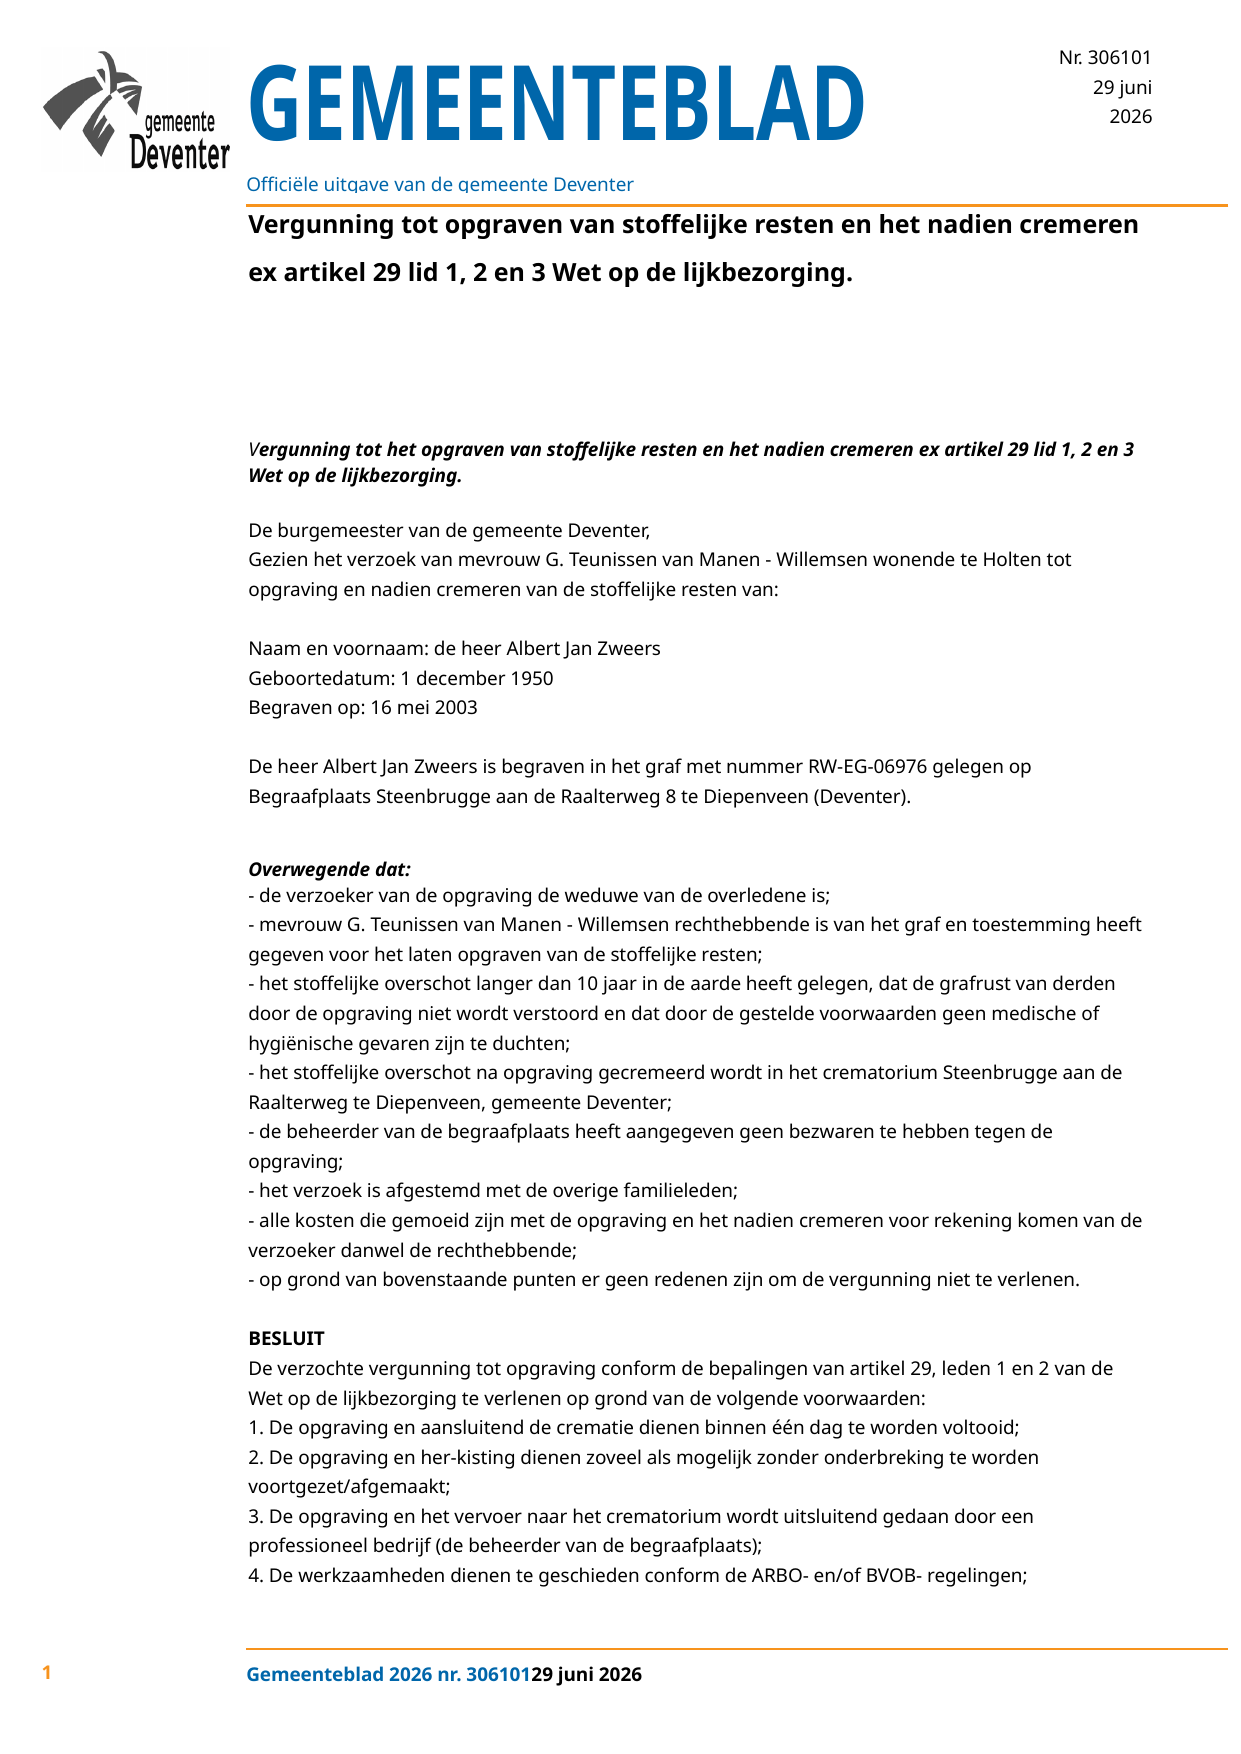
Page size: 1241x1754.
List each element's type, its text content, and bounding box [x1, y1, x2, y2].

text - het stoffelijke overschot na opgraving gecremeerd wordt in het crematorium Steenbrugge aan de Raalterweg te Diepenveen, gemeente Deventer; [248, 1059, 1152, 1114]
text Vergunning tot het opgraven van stoffelijke resten en het nadien cremeren ex artikel 29 lid 1, 2 en 3 Wet op de lijkbezorging. [248, 436, 1152, 487]
text De burgemeester van de gemeente Deventer, [248, 517, 1152, 543]
text Gezien het verzoek van mevrouw G. Teunissen van Manen - Willemsen wonende te Holten tot opgraving en nadien cremeren van de stoffelijke resten van: [248, 547, 1152, 602]
text Geboortedatum: 1 december 1950 [248, 665, 1152, 691]
text - op grond van bovenstaande punten er geen redenen zijn om de vergunning niet te verlenen. [248, 1266, 1152, 1292]
text - het stoffelijke overschot langer dan 10 jaar in de aarde heeft gelegen, dat de grafrust van derden door de opgraving niet wordt verstoord en dat door de gestelde voorwaarden geen medische of hygiënische gevaren zijn te duchten; [248, 971, 1152, 1055]
text - mevrouw G. Teunissen van Manen - Willemsen rechthebbende is van het graf en toestemming heeft gegeven voor het laten opgraven van de stoffelijke resten; [248, 911, 1152, 967]
text Overwegende dat: [248, 856, 1152, 882]
text - het verzoek is afgestemd met de overige familieleden; [248, 1178, 1152, 1203]
text - de beheerder van de begraafplaats heeft aangegeven geen bezwaren te hebben tegen de opgraving; [248, 1118, 1152, 1174]
text Vergunning tot opgraven van stoffelijke resten en het nadien cremeren ex artikel 29 lid 1, 2 en 3 Wet op de lijkbezorging. [248, 207, 1152, 288]
text Begraven op: 16 mei 2003 [248, 694, 1152, 720]
text 3. De opgraving en het vervoer naar het crematorium wordt uitsluitend gedaan door een professioneel bedrijf (de beheerder van de begraafplaats); [248, 1503, 1152, 1558]
text 4. De werkzaamheden dienen te geschieden conform de ARBO- en/of BVOB- regelingen; [248, 1562, 1152, 1588]
text De heer Albert Jan Zweers is begraven in het graf met nummer RW-EG-06976 gelegen op Begraafplaats Steenbrugge aan de Raalterweg 8 te Diepenveen (Deventer). [248, 754, 1152, 809]
text - de verzoeker van de opgraving de weduwe van de overledene is; [248, 882, 1152, 907]
picture [41, 47, 231, 172]
text 1. De opgraving en aansluitend de crematie dienen binnen één dag te worden voltooid; [248, 1414, 1152, 1440]
text De verzochte vergunning tot opgraving conform de bepalingen van artikel 29, leden 1 en 2 van de Wet op de lijkbezorging te verlenen op grond van de volgende voorwaarden: [248, 1355, 1152, 1410]
text BESLUIT [248, 1326, 1152, 1351]
text - alle kosten die gemoeid zijn met de opgraving en het nadien cremeren voor rekening komen van de verzoeker danwel de rechthebbende; [248, 1207, 1152, 1262]
text 2. De opgraving en her-kisting dienen zoveel als mogelijk zonder onderbreking te worden voortgezet/afgemaakt; [248, 1444, 1152, 1499]
text Naam en voornaam: de heer Albert Jan Zweers [248, 635, 1152, 661]
